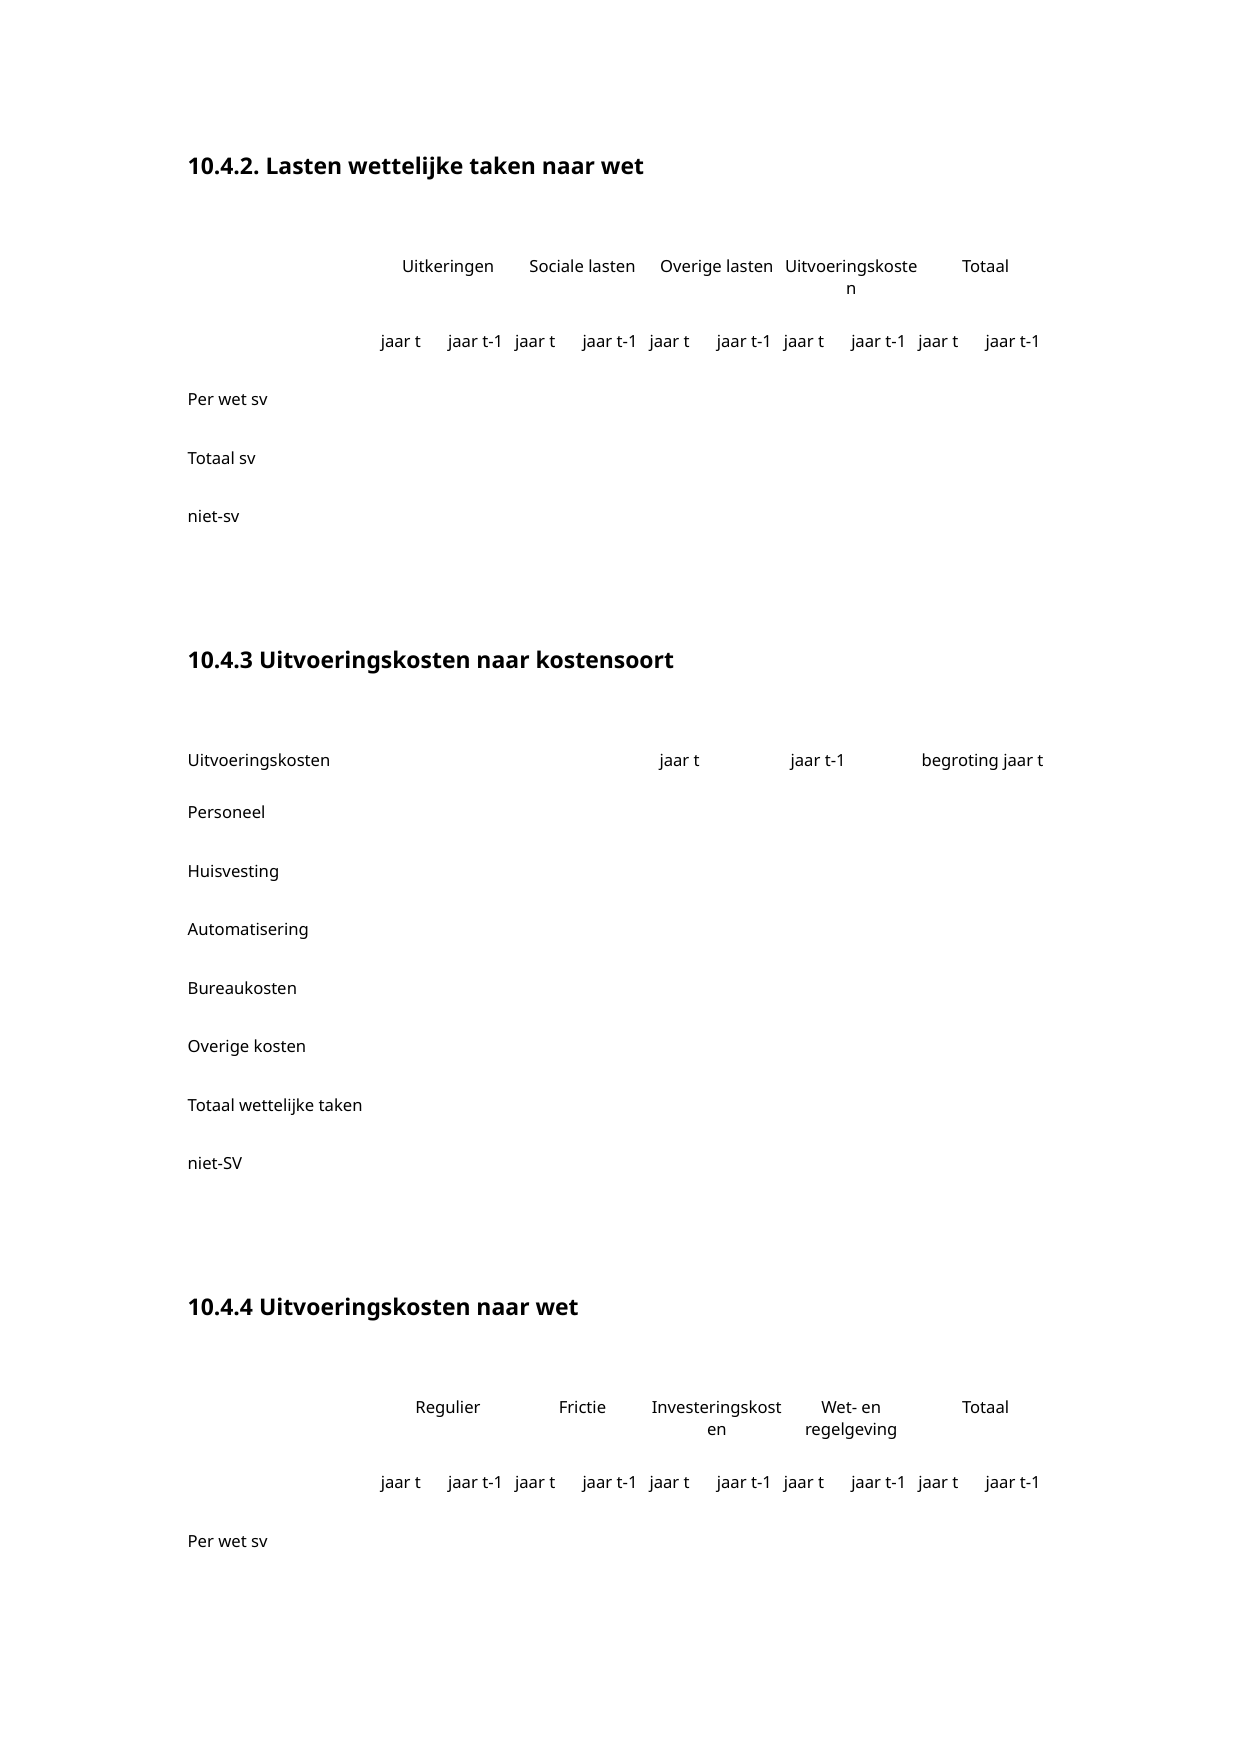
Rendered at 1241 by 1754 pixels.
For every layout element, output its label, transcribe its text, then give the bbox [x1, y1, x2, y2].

table_cell [717, 388, 784, 446]
table_cell jaar t-1 [985, 330, 1053, 388]
table_cell [188, 330, 381, 388]
table_cell [790, 860, 921, 918]
table_cell [188, 1471, 381, 1529]
table_cell jaar t-1 [717, 1471, 784, 1529]
table_cell jaar t [649, 330, 717, 388]
table_cell [582, 388, 649, 446]
table_cell [790, 918, 921, 976]
table_cell Totaal wettelijke taken [188, 1093, 659, 1152]
table_cell Per wet sv [188, 388, 381, 446]
table_cell [790, 1035, 921, 1093]
table_cell [851, 388, 918, 446]
table_header Regulier [381, 1395, 515, 1471]
table_cell Personeel [188, 801, 659, 859]
table_header begroting jaar t [921, 749, 1053, 801]
table_cell jaar t [381, 1471, 448, 1529]
table_header Totaal [918, 254, 1053, 329]
table_header Uitvoeringskosten [784, 254, 918, 329]
table_header Uitvoeringskosten [188, 749, 659, 801]
table_cell [784, 446, 851, 505]
subtitle 10.4.2. Lasten wettelijke taken naar wet [187, 150, 1053, 181]
table_cell [921, 860, 1053, 918]
table_cell niet-sv [188, 505, 381, 563]
table_cell [985, 446, 1053, 505]
table_cell [918, 446, 985, 505]
table_cell Totaal sv [188, 446, 381, 505]
table_cell [659, 1035, 790, 1093]
table_cell jaar t-1 [851, 330, 918, 388]
table_cell [649, 446, 717, 505]
table_cell [582, 1529, 649, 1588]
table_cell [918, 388, 985, 446]
table_header Wet- en regelgeving [784, 1395, 918, 1471]
table_cell jaar t-1 [448, 1471, 515, 1529]
table_cell jaar t [381, 330, 448, 388]
table_cell [790, 801, 921, 859]
table_cell jaar t [784, 1471, 851, 1529]
table_cell [921, 1035, 1053, 1093]
table_cell [790, 976, 921, 1035]
table_cell [659, 801, 790, 859]
table_cell jaar t [649, 1471, 717, 1529]
table_header jaar t-1 [790, 749, 921, 801]
table_cell [381, 505, 448, 563]
table_cell [717, 1529, 784, 1588]
table_cell jaar t-1 [851, 1471, 918, 1529]
table_cell [985, 505, 1053, 563]
table_cell [448, 388, 515, 446]
table_header [188, 1395, 381, 1471]
table_cell [790, 1152, 921, 1210]
table_cell [921, 1152, 1053, 1210]
table_cell [921, 801, 1053, 859]
subtitle 10.4.3 Uitvoeringskosten naar kostensoort [187, 644, 1053, 676]
table_cell [851, 505, 918, 563]
table_cell [515, 505, 582, 563]
table_cell [515, 446, 582, 505]
table_cell jaar t-1 [582, 330, 649, 388]
table_cell [659, 1093, 790, 1152]
table_cell [381, 388, 448, 446]
table_cell [582, 505, 649, 563]
table_cell Overige kosten [188, 1035, 659, 1093]
table_cell [659, 976, 790, 1035]
table_cell jaar t-1 [582, 1471, 649, 1529]
table_cell Per wet sv [188, 1529, 381, 1588]
table_cell [790, 1093, 921, 1152]
table_header Uitkeringen [381, 254, 515, 329]
table_cell [515, 1529, 582, 1588]
table_cell [784, 505, 851, 563]
table_cell [582, 446, 649, 505]
table_cell Automatisering [188, 918, 659, 976]
table_cell [659, 860, 790, 918]
subtitle 10.4.4 Uitvoeringskosten naar wet [187, 1291, 1053, 1322]
table_cell niet-SV [188, 1152, 659, 1210]
table_cell jaar t [918, 1471, 985, 1529]
table_cell jaar t-1 [717, 330, 784, 388]
table_cell [381, 446, 448, 505]
table_cell jaar t [515, 1471, 582, 1529]
table_cell Huisvesting [188, 860, 659, 918]
table_cell jaar t [784, 330, 851, 388]
table_cell [784, 1529, 851, 1588]
table_cell [515, 388, 582, 446]
table_cell jaar t-1 [448, 330, 515, 388]
table_cell [717, 446, 784, 505]
table_cell [659, 918, 790, 976]
table_cell [784, 388, 851, 446]
table_cell [448, 446, 515, 505]
table_header [188, 254, 381, 329]
table_cell [921, 976, 1053, 1035]
table_cell Bureaukosten [188, 976, 659, 1035]
table_header Sociale lasten [515, 254, 649, 329]
table_header jaar t [659, 749, 790, 801]
table_cell [851, 446, 918, 505]
table_cell [659, 1152, 790, 1210]
table_header Frictie [515, 1395, 649, 1471]
table_cell [381, 1529, 448, 1588]
table_cell [921, 1093, 1053, 1152]
table_cell jaar t [515, 330, 582, 388]
table_cell [717, 505, 784, 563]
table_cell jaar t-1 [985, 1471, 1053, 1529]
table_header Totaal [918, 1395, 1053, 1471]
table_cell [649, 1529, 717, 1588]
table_cell [649, 388, 717, 446]
table_cell [448, 1529, 515, 1588]
table_cell [851, 1529, 918, 1588]
table_cell [649, 505, 717, 563]
table_cell [985, 1529, 1053, 1588]
table_header Investeringskosten [649, 1395, 784, 1471]
table_cell [918, 505, 985, 563]
table_cell [918, 1529, 985, 1588]
table_cell [985, 388, 1053, 446]
table_cell [448, 505, 515, 563]
table_cell jaar t [918, 330, 985, 388]
table_cell [921, 918, 1053, 976]
table_header Overige lasten [649, 254, 784, 329]
